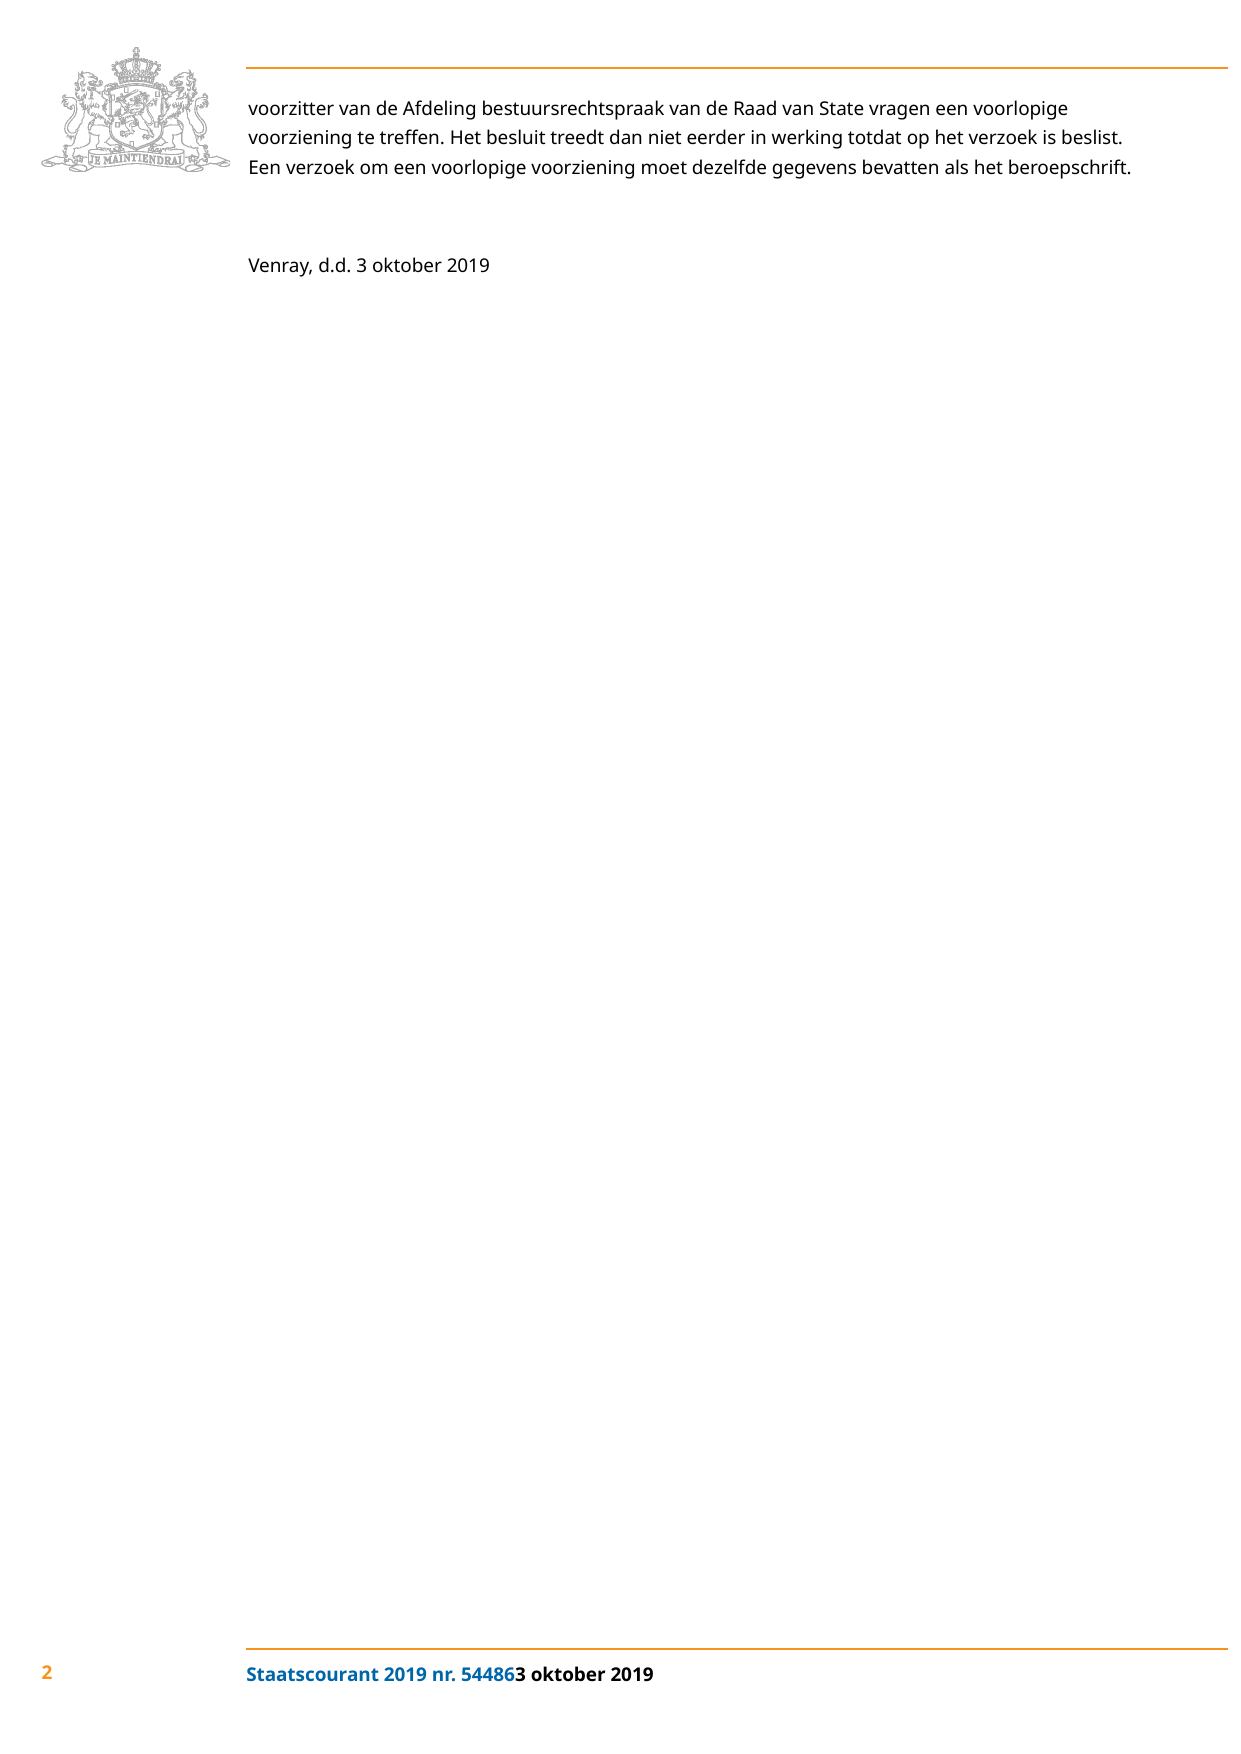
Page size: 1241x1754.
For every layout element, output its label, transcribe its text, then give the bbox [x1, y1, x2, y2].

text Venray, d.d. 3 oktober 2019 [248, 252, 1152, 278]
text voorzitter van de Afdeling bestuursrechtspraak van de Raad van State vragen een voorlopige voorziening te treffen. Het besluit treedt dan niet eerder in werking totdat op het verzoek is beslist. Een verzoek om een voorlopige voorziening moet dezelfde gegevens bevatten als het beroepschrift. [248, 95, 1152, 180]
picture [41, 47, 231, 172]
